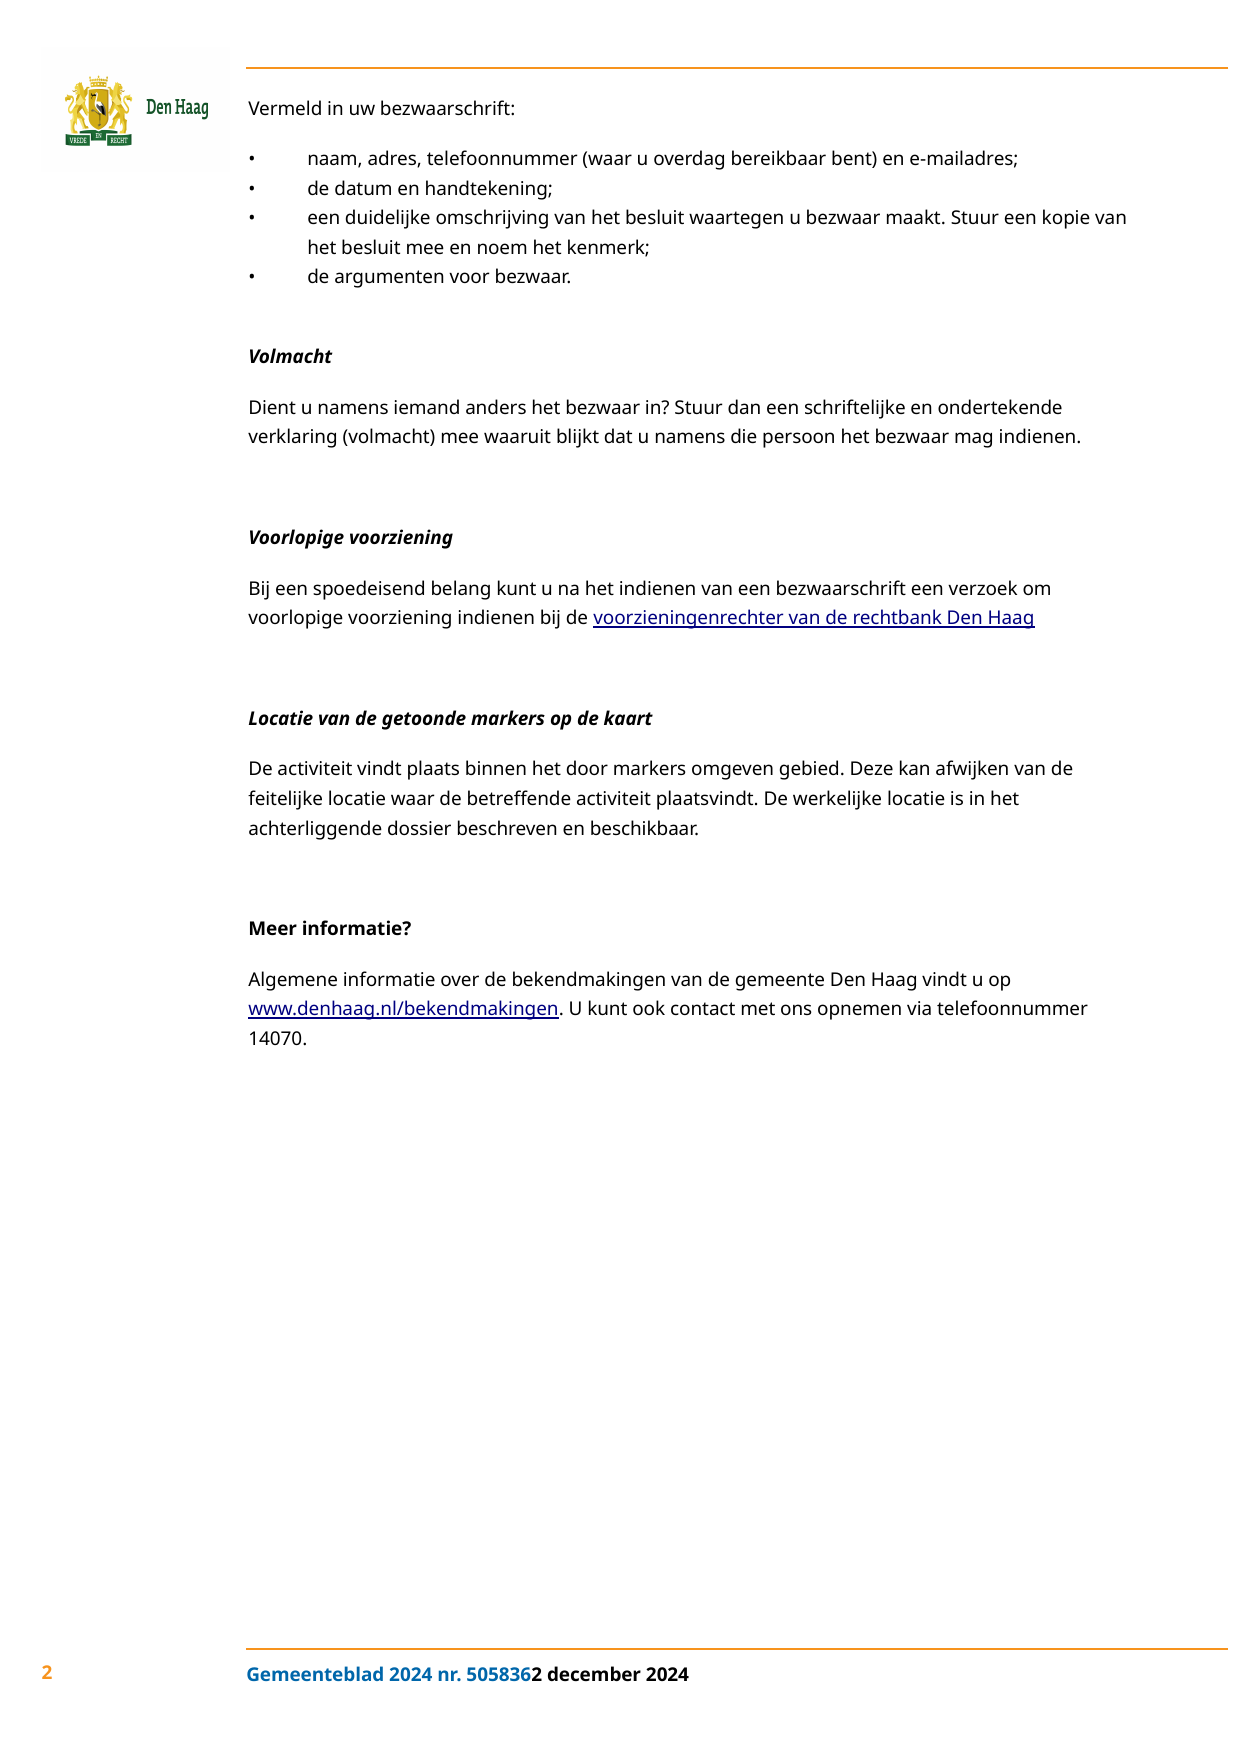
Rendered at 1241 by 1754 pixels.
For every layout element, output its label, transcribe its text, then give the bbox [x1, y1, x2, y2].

text Voorlopige voorziening [248, 524, 1152, 550]
text Bij een spoedeisend belang kunt u na het indienen van een bezwaarschrift een verzoek om voorlopige voorziening indienen bij de voorzieningenrechter van de rechtbank Den Haag [248, 575, 1152, 630]
picture [41, 47, 231, 172]
list de argumenten voor bezwaar. [248, 263, 1152, 289]
list de datum en handtekening; [248, 175, 1152, 201]
text Dient u namens iemand anders het bezwaar in? Stuur dan een schriftelijke en ondertekende verklaring (volmacht) mee waaruit blijkt dat u namens die persoon het bezwaar mag indienen. [248, 394, 1152, 449]
text Meer informatie? [248, 916, 1152, 941]
text Algemene informatie over de bekendmakingen van de gemeente Den Haag vindt u op www.denhaag.nl/bekendmakingen. U kunt ook contact met ons opnemen via telefoonnummer 14070. [248, 966, 1152, 1051]
text De activiteit vindt plaats binnen het door markers omgeven gebied. Deze kan afwijken van de feitelijke locatie waar de betreffende activiteit plaatsvindt. De werkelijke locatie is in het achterliggende dossier beschreven en beschikbaar. [248, 756, 1152, 841]
text Vermeld in uw bezwaarschrift: [248, 95, 1152, 121]
text Locatie van de getoonde markers op de kaart [248, 705, 1152, 731]
list een duidelijke omschrijving van het besluit waartegen u bezwaar maakt. Stuur een kopie van het besluit mee en noem het kenmerk; [248, 204, 1152, 260]
text Volmacht [248, 343, 1152, 369]
list naam, adres, telefoonnummer (waar u overdag bereikbaar bent) en e-mailadres; [248, 145, 1152, 171]
